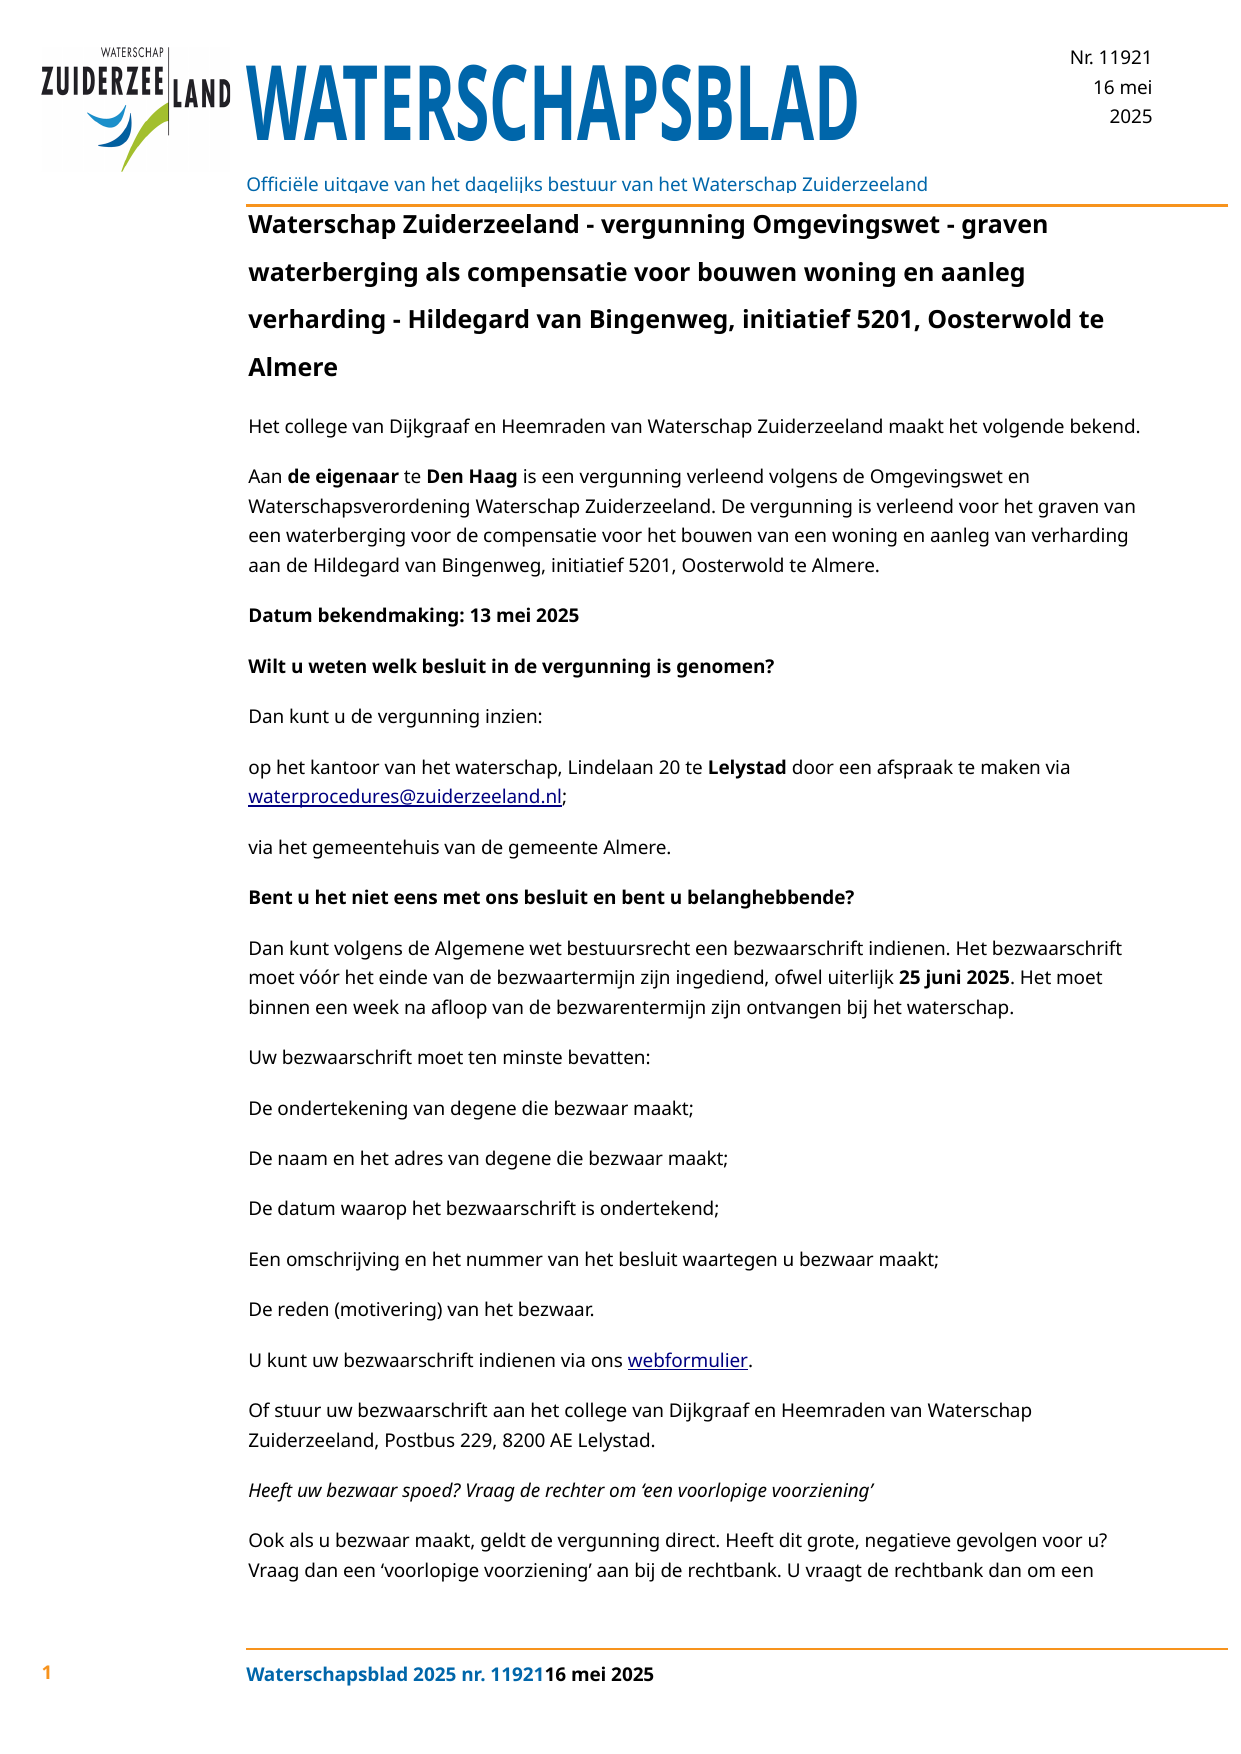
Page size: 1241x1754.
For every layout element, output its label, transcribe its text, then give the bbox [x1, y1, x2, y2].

text Dan kunt volgens de Algemene wet bestuursrecht een bezwaarschrift indienen. Het bezwaarschrift moet vóór het einde van de bezwaartermijn zijn ingediend, ofwel uiterlijk 25 juni 2025. Het moet binnen een week na afloop van de bezwarentermijn zijn ontvangen bij het waterschap. [248, 935, 1152, 1020]
text De naam en het adres van degene die bezwaar maakt; [248, 1145, 1152, 1171]
text Datum bekendmaking: 13 mei 2025 [248, 603, 1152, 628]
picture [41, 47, 231, 172]
text Uw bezwaarschrift moet ten minste bevatten: [248, 1044, 1152, 1070]
text Bent u het niet eens met ons besluit en bent u belanghebbende? [248, 884, 1152, 910]
text Waterschap Zuiderzeeland - vergunning Omgevingswet - graven waterberging als compensatie voor bouwen woning en aanleg verharding - Hildegard van Bingenweg, initiatief 5201, Oosterwold te Almere [248, 207, 1152, 384]
text De reden (motivering) van het bezwaar. [248, 1296, 1152, 1322]
text Aan de eigenaar te Den Haag is een vergunning verleend volgens de Omgevingswet en Waterschapsverordening Waterschap Zuiderzeeland. De vergunning is verleend voor het graven van een waterberging voor de compensatie voor het bouwen van een woning en aanleg van verharding aan de Hildegard van Bingenweg, initiatief 5201, Oosterwold te Almere. [248, 463, 1152, 578]
text Wilt u weten welk besluit in de vergunning is genomen? [248, 653, 1152, 679]
text De datum waarop het bezwaarschrift is ondertekend; [248, 1196, 1152, 1221]
text Het college van Dijkgraaf en Heemraden van Waterschap Zuiderzeeland maakt het volgende bekend. [248, 413, 1152, 439]
text Dan kunt u de vergunning inzien: [248, 703, 1152, 729]
text Of stuur uw bezwaarschrift aan het college van Dijkgraaf en Heemraden van Waterschap Zuiderzeeland, Postbus 229, 8200 AE Lelystad. [248, 1397, 1152, 1453]
text op het kantoor van het waterschap, Lindelaan 20 te Lelystad door een afspraak te maken via waterprocedures@zuiderzeeland.nl; [248, 754, 1152, 809]
text via het gemeentehuis van de gemeente Almere. [248, 834, 1152, 860]
text Een omschrijving en het nummer van het besluit waartegen u bezwaar maakt; [248, 1246, 1152, 1272]
text De ondertekening van degene die bezwaar maakt; [248, 1095, 1152, 1121]
text Ook als u bezwaar maakt, geldt de vergunning direct. Heeft dit grote, negatieve gevolgen voor u? Vraag dan een ‘voorlopige voorziening’ aan bij de rechtbank. U vraagt de rechtbank dan om een [248, 1528, 1152, 1583]
text U kunt uw bezwaarschrift indienen via ons webformulier. [248, 1347, 1152, 1373]
text Heeft uw bezwaar spoed? Vraag de rechter om ‘een voorlopige voorziening’ [248, 1477, 1152, 1503]
